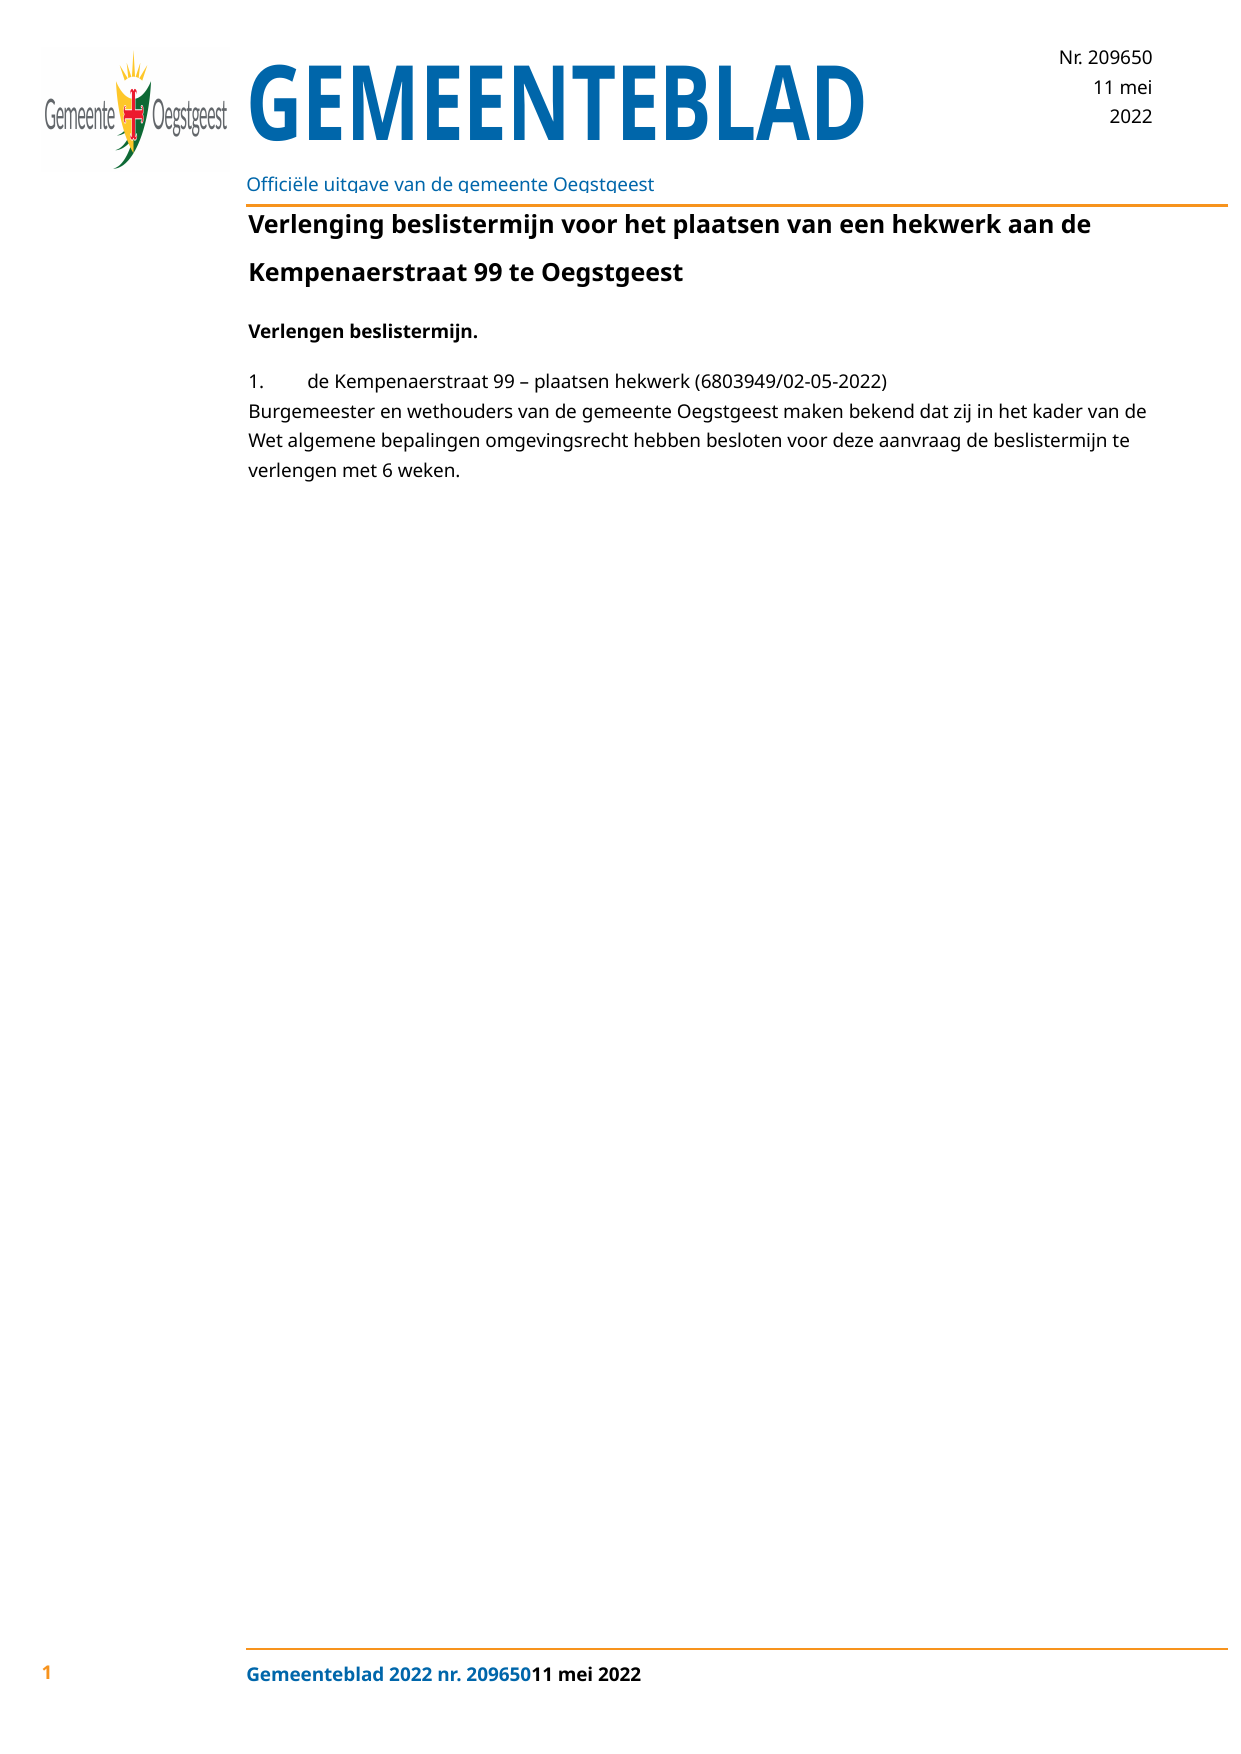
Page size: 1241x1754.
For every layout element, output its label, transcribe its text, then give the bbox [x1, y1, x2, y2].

picture [41, 47, 231, 172]
text Verlenging beslistermijn voor het plaatsen van een hekwerk aan de Kempenaerstraat 99 te Oegstgeest [248, 207, 1152, 288]
text Verlengen beslistermijn. [248, 318, 1152, 344]
text Burgemeester en wethouders van de gemeente Oegstgeest maken bekend dat zij in het kader van de Wet algemene bepalingen omgevingsrecht hebben besloten voor deze aanvraag de beslistermijn te verlengen met 6 weken. [248, 398, 1152, 483]
list de Kempenaerstraat 99 – plaatsen hekwerk (6803949/02-05-2022) [248, 368, 1152, 394]
